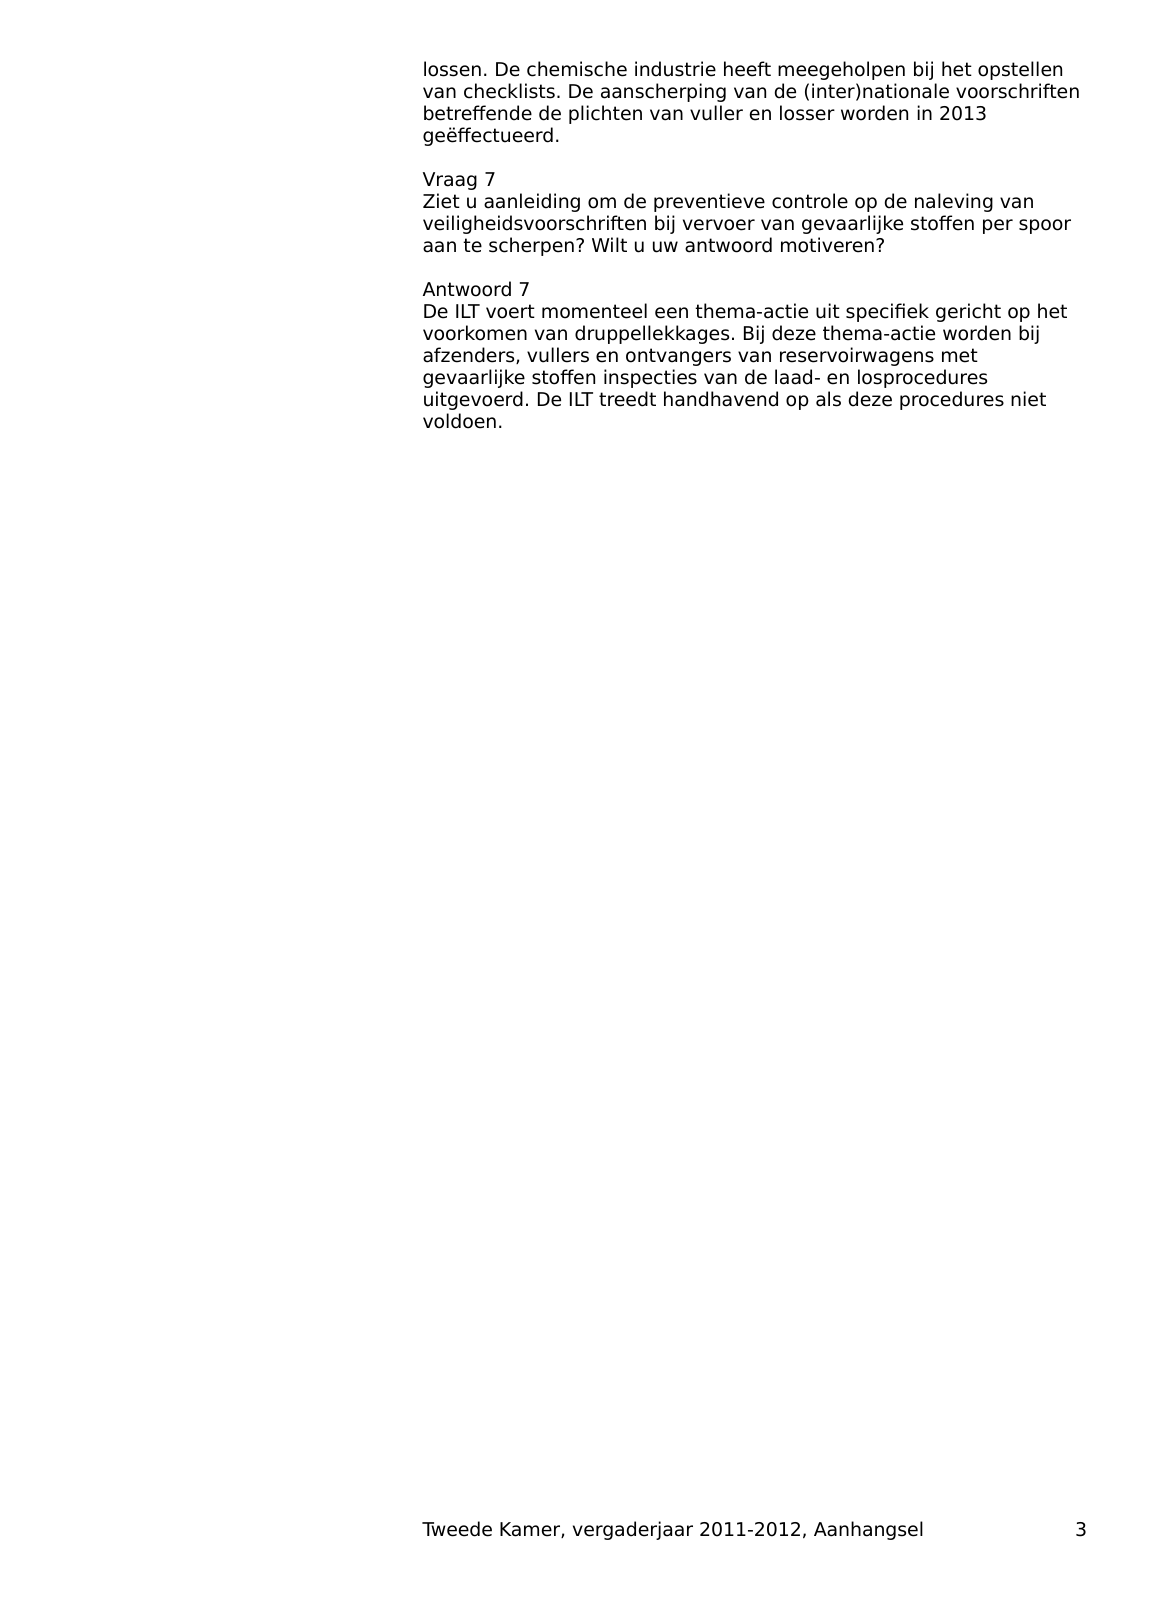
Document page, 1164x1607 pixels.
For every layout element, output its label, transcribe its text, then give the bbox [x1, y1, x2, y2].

text De ILT voert momenteel een thema-actie uit specifiek gericht op het voorkomen van druppellekkages. Bij deze thema-actie worden bij afzenders, vullers en ontvangers van reservoirwagens met gevaarlijke stoffen inspecties van de laad- en losprocedures uitgevoerd. De ILT treedt handhavend op als deze procedures niet voldoen. [422, 301, 1087, 433]
text Ziet u aanleiding om de preventieve controle op de naleving van veiligheidsvoorschriften bij vervoer van gevaarlijke stoffen per spoor aan te scherpen? Wilt u uw antwoord motiveren? [422, 191, 1087, 257]
text Antwoord 7 [422, 279, 1087, 301]
text Vraag 7 [422, 169, 1087, 191]
text lossen. De chemische industrie heeft meegeholpen bij het opstellen van checklists. De aanscherping van de (inter)nationale voorschriften betreffende de plichten van vuller en losser worden in 2013 geëffectueerd. [422, 59, 1087, 147]
